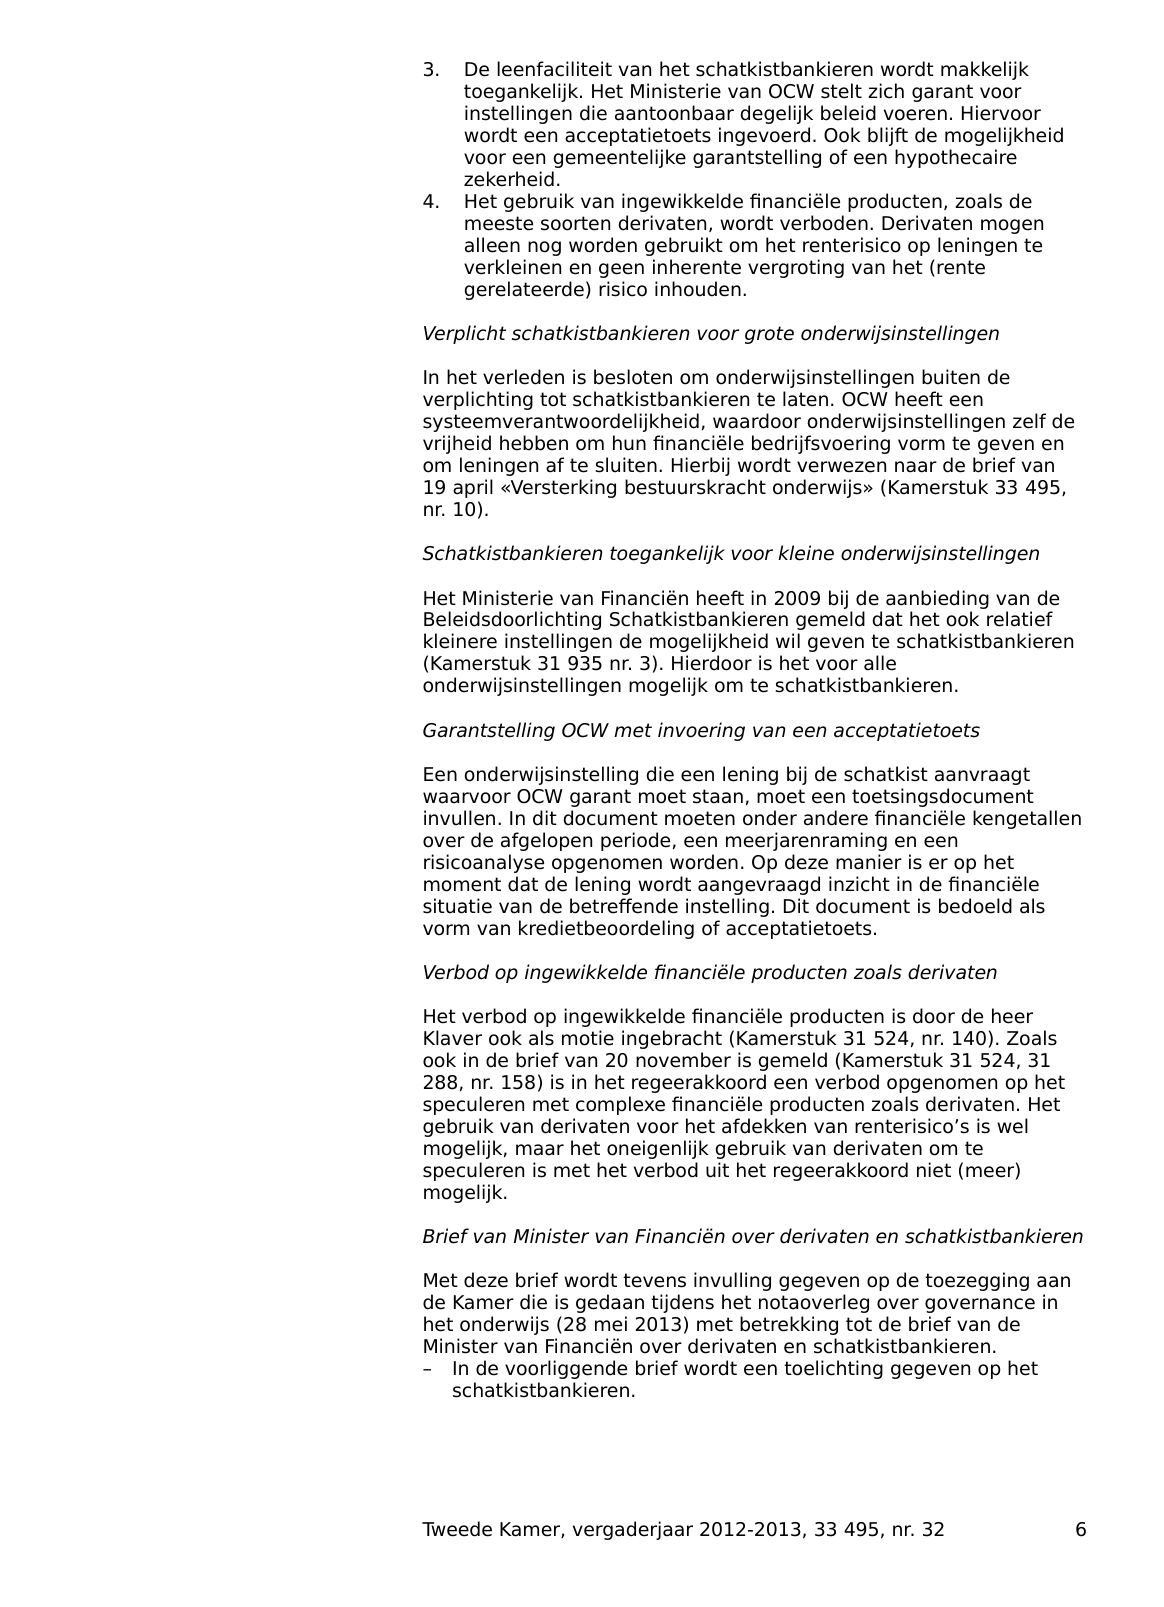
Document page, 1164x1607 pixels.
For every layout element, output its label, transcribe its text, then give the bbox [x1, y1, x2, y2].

text In het verleden is besloten om onderwijsinstellingen buiten de verplichting tot schatkistbankieren te laten. OCW heeft een systeemverantwoordelijkheid, waardoor onderwijsinstellingen zelf de vrijheid hebben om hun financiële bedrijfsvoering vorm te geven en om leningen af te sluiten. Hierbij wordt verwezen naar de brief van 19 april «Versterking bestuurskracht onderwijs» (Kamerstuk 33 495, nr. 10). [422, 367, 1087, 521]
subtitle Garantstelling OCW met invoering van een acceptatietoets [422, 719, 1087, 741]
text 3. De leenfaciliteit van het schatkistbankieren wordt makkelijk toegankelijk. Het Ministerie van OCW stelt zich garant voor instellingen die aantoonbaar degelijk beleid voeren. Hiervoor wordt een acceptatietoets ingevoerd. Ook blijft de mogelijkheid voor een gemeentelijke garantstelling of een hypothecaire zekerheid. [422, 59, 1087, 191]
text Met deze brief wordt tevens invulling gegeven op de toezegging aan de Kamer die is gedaan tijdens het notaoverleg over governance in het onderwijs (28 mei 2013) met betrekking tot de brief van de Minister van Financiën over derivaten en schatkistbankieren. [422, 1270, 1087, 1358]
text – In de voorliggende brief wordt een toelichting gegeven op het schatkistbankieren. [422, 1358, 1087, 1402]
text Het verbod op ingewikkelde financiële producten is door de heer Klaver ook als motie ingebracht (Kamerstuk 31 524, nr. 140). Zoals ook in de brief van 20 november is gemeld (Kamerstuk 31 524, 31 288, nr. 158) is in het regeerakkoord een verbod opgenomen op het speculeren met complexe financiële producten zoals derivaten. Het gebruik van derivaten voor het afdekken van renterisico’s is wel mogelijk, maar het oneigenlijk gebruik van derivaten om te speculeren is met het verbod uit het regeerakkoord niet (meer) mogelijk. [422, 1006, 1087, 1204]
subtitle Verbod op ingewikkelde financiële producten zoals derivaten [422, 962, 1087, 984]
text Een onderwijsinstelling die een lening bij de schatkist aanvraagt waarvoor OCW garant moet staan, moet een toetsingsdocument invullen. In dit document moeten onder andere financiële kengetallen over de afgelopen periode, een meerjarenraming en een risicoanalyse opgenomen worden. Op deze manier is er op het moment dat de lening wordt aangevraagd inzicht in de financiële situatie van de betreffende instelling. Dit document is bedoeld als vorm van kredietbeoordeling of acceptatietoets. [422, 764, 1087, 939]
text Het Ministerie van Financiën heeft in 2009 bij de aanbieding van de Beleidsdoorlichting Schatkistbankieren gemeld dat het ook relatief kleinere instellingen de mogelijkheid wil geven te schatkistbankieren (Kamerstuk 31 935 nr. 3). Hierdoor is het voor alle onderwijsinstellingen mogelijk om te schatkistbankieren. [422, 587, 1087, 697]
text 4. Het gebruik van ingewikkelde financiële producten, zoals de meeste soorten derivaten, wordt verboden. Derivaten mogen alleen nog worden gebruikt om het renterisico op leningen te verkleinen en geen inherente vergroting van het (rente gerelateerde) risico inhouden. [422, 191, 1087, 301]
subtitle Verplicht schatkistbankieren voor grote onderwijsinstellingen [422, 323, 1087, 345]
subtitle Brief van Minister van Financiën over derivaten en schatkistbankieren [422, 1226, 1087, 1248]
subtitle Schatkistbankieren toegankelijk voor kleine onderwijsinstellingen [422, 543, 1087, 565]
